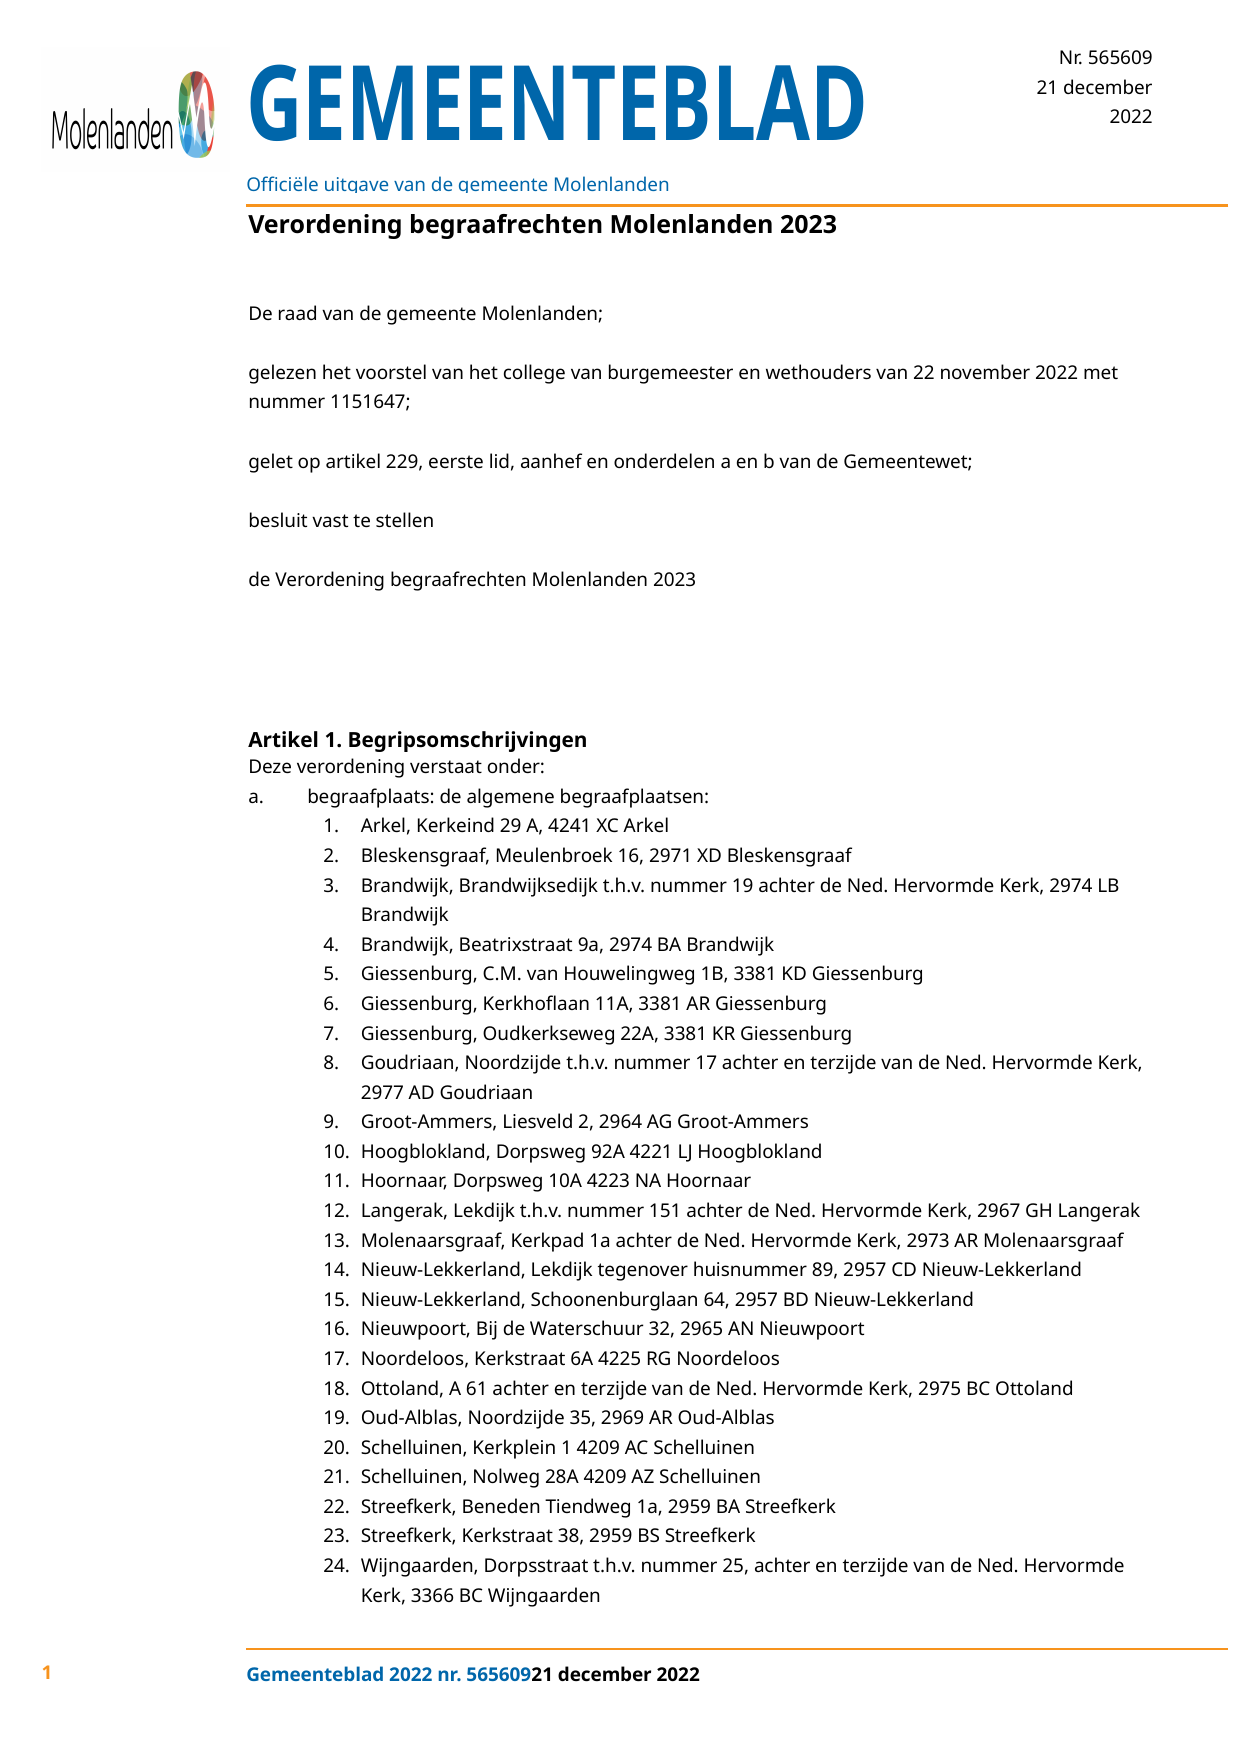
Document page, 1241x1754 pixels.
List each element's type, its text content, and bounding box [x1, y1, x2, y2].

list Nieuw-Lekkerland, Schoonenburglaan 64, 2957 BD Nieuw-Lekkerland [323, 1286, 1152, 1312]
list Groot-Ammers, Liesveld 2, 2964 AG Groot-Ammers [323, 1108, 1152, 1134]
list Giessenburg, C.M. van Houwelingweg 1B, 3381 KD Giessenburg [323, 961, 1152, 986]
list Molenaarsgraaf, Kerkpad 1a achter de Ned. Hervormde Kerk, 2973 AR Molenaarsgraaf [323, 1227, 1152, 1252]
list Oud-Alblas, Noordzijde 35, 2969 AR Oud-Alblas [323, 1404, 1152, 1430]
list Wijngaarden, Dorpsstraat t.h.v. nummer 25, achter en terzijde van de Ned. Hervormde Kerk, 3366 BC Wijngaarden [323, 1552, 1152, 1607]
text Deze verordening verstaat onder: [248, 753, 1152, 779]
text Verordening begraafrechten Molenlanden 2023 [248, 207, 1152, 241]
list Noordeloos, Kerkstraat 6A 4225 RG Noordeloos [323, 1345, 1152, 1371]
list Streefkerk, Beneden Tiendweg 1a, 2959 BA Streefkerk [323, 1493, 1152, 1519]
list Giessenburg, Oudkerkseweg 22A, 3381 KR Giessenburg [323, 1020, 1152, 1045]
picture [41, 47, 231, 172]
text gelet op artikel 229, eerste lid, aanhef en onderdelen a en b van de Gemeentewet; [248, 448, 1152, 473]
list Langerak, Lekdijk t.h.v. nummer 151 achter de Ned. Hervormde Kerk, 2967 GH Langerak [323, 1197, 1152, 1223]
list Bleskensgraaf, Meulenbroek 16, 2971 XD Bleskensgraaf [323, 842, 1152, 868]
list Ottoland, A 61 achter en terzijde van de Ned. Hervormde Kerk, 2975 BC Ottoland [323, 1375, 1152, 1400]
list Brandwijk, Beatrixstraat 9a, 2974 BA Brandwijk [323, 931, 1152, 957]
list Arkel, Kerkeind 29 A, 4241 XC Arkel [323, 813, 1152, 838]
list begraafplaats: de algemene begraafplaatsen: [248, 783, 1152, 809]
list Giessenburg, Kerkhoflaan 11A, 3381 AR Giessenburg [323, 990, 1152, 1016]
list Schelluinen, Kerkplein 1 4209 AC Schelluinen [323, 1434, 1152, 1459]
list Schelluinen, Nolweg 28A 4209 AZ Schelluinen [323, 1463, 1152, 1489]
text de Verordening begraafrechten Molenlanden 2023 [248, 566, 1152, 592]
text De raad van de gemeente Molenlanden; [248, 300, 1152, 326]
text gelezen het voorstel van het college van burgemeester en wethouders van 22 november 2022 met nummer 1151647; [248, 359, 1152, 414]
list Nieuw-Lekkerland, Lekdijk tegenover huisnummer 89, 2957 CD Nieuw-Lekkerland [323, 1256, 1152, 1282]
list Hoornaar, Dorpsweg 10A 4223 NA Hoornaar [323, 1168, 1152, 1193]
text besluit vast te stellen [248, 507, 1152, 533]
list Goudriaan, Noordzijde t.h.v. nummer 17 achter en terzijde van de Ned. Hervormde Kerk, 2977 AD Goudriaan [323, 1049, 1152, 1104]
list Hoogblokland, Dorpsweg 92A 4221 LJ Hoogblokland [323, 1138, 1152, 1164]
list Nieuwpoort, Bij de Waterschuur 32, 2965 AN Nieuwpoort [323, 1316, 1152, 1341]
list Brandwijk, Brandwijksedijk t.h.v. nummer 19 achter de Ned. Hervormde Kerk, 2974 LB Brandwijk [323, 872, 1152, 927]
list Streefkerk, Kerkstraat 38, 2959 BS Streefkerk [323, 1523, 1152, 1548]
text Artikel 1. Begripsomschrijvingen [248, 725, 1152, 753]
